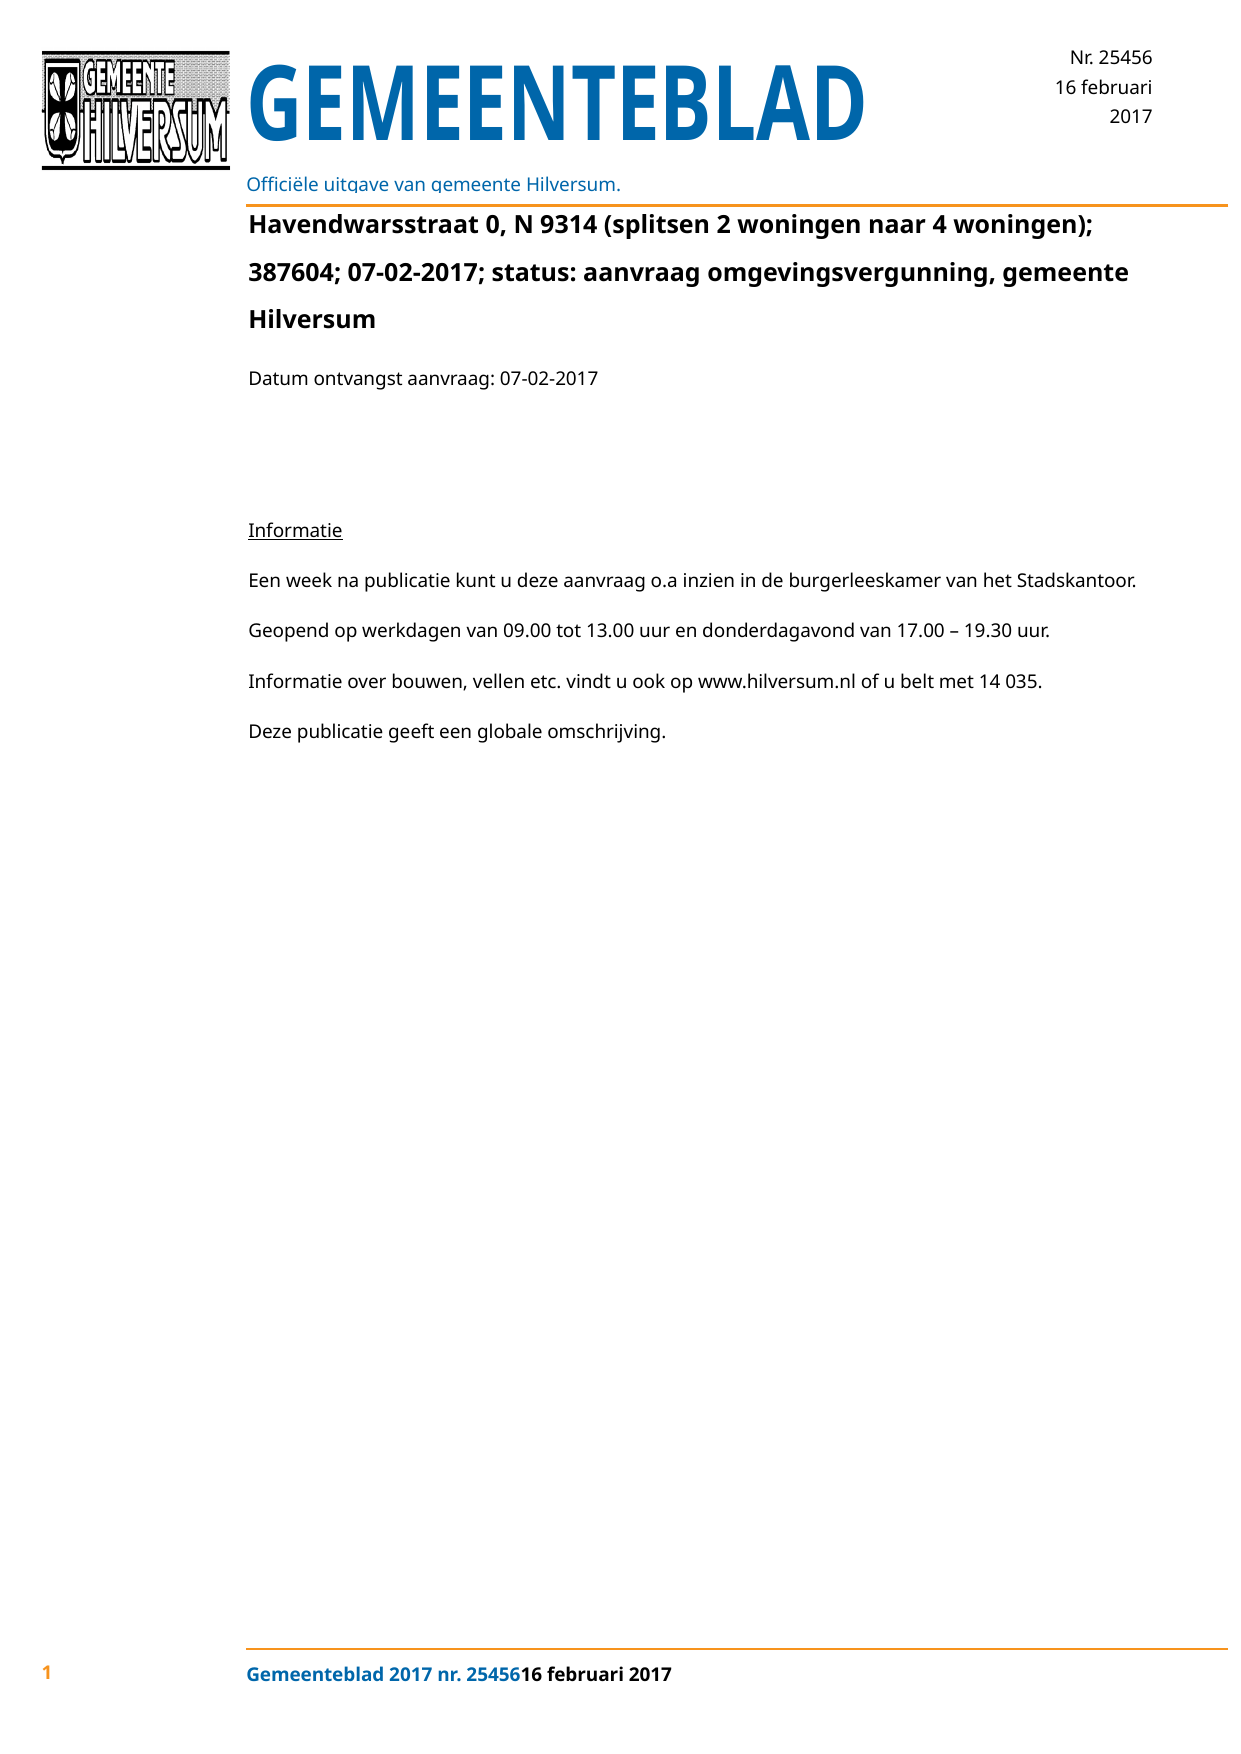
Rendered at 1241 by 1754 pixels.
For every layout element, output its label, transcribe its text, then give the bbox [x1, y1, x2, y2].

text Een week na publicatie kunt u deze aanvraag o.a inzien in de burgerleeskamer van het Stadskantoor. [248, 567, 1152, 593]
text Havendwarsstraat 0, N 9314 (splitsen 2 woningen naar 4 woningen); 387604; 07-02-2017; status: aanvraag omgevingsvergunning, gemeente Hilversum [248, 207, 1152, 336]
text Deze publicatie geeft een globale omschrijving. [248, 718, 1152, 744]
text Informatie [248, 517, 1152, 542]
text Informatie over bouwen, vellen etc. vindt u ook op www.hilversum.nl of u belt met 14 035. [248, 668, 1152, 694]
text Geopend op werkdagen van 09.00 tot 13.00 uur en donderdagavond van 17.00 – 19.30 uur. [248, 618, 1152, 643]
text Datum ontvangst aanvraag: 07-02-2017 [248, 366, 1152, 391]
picture [41, 47, 231, 172]
